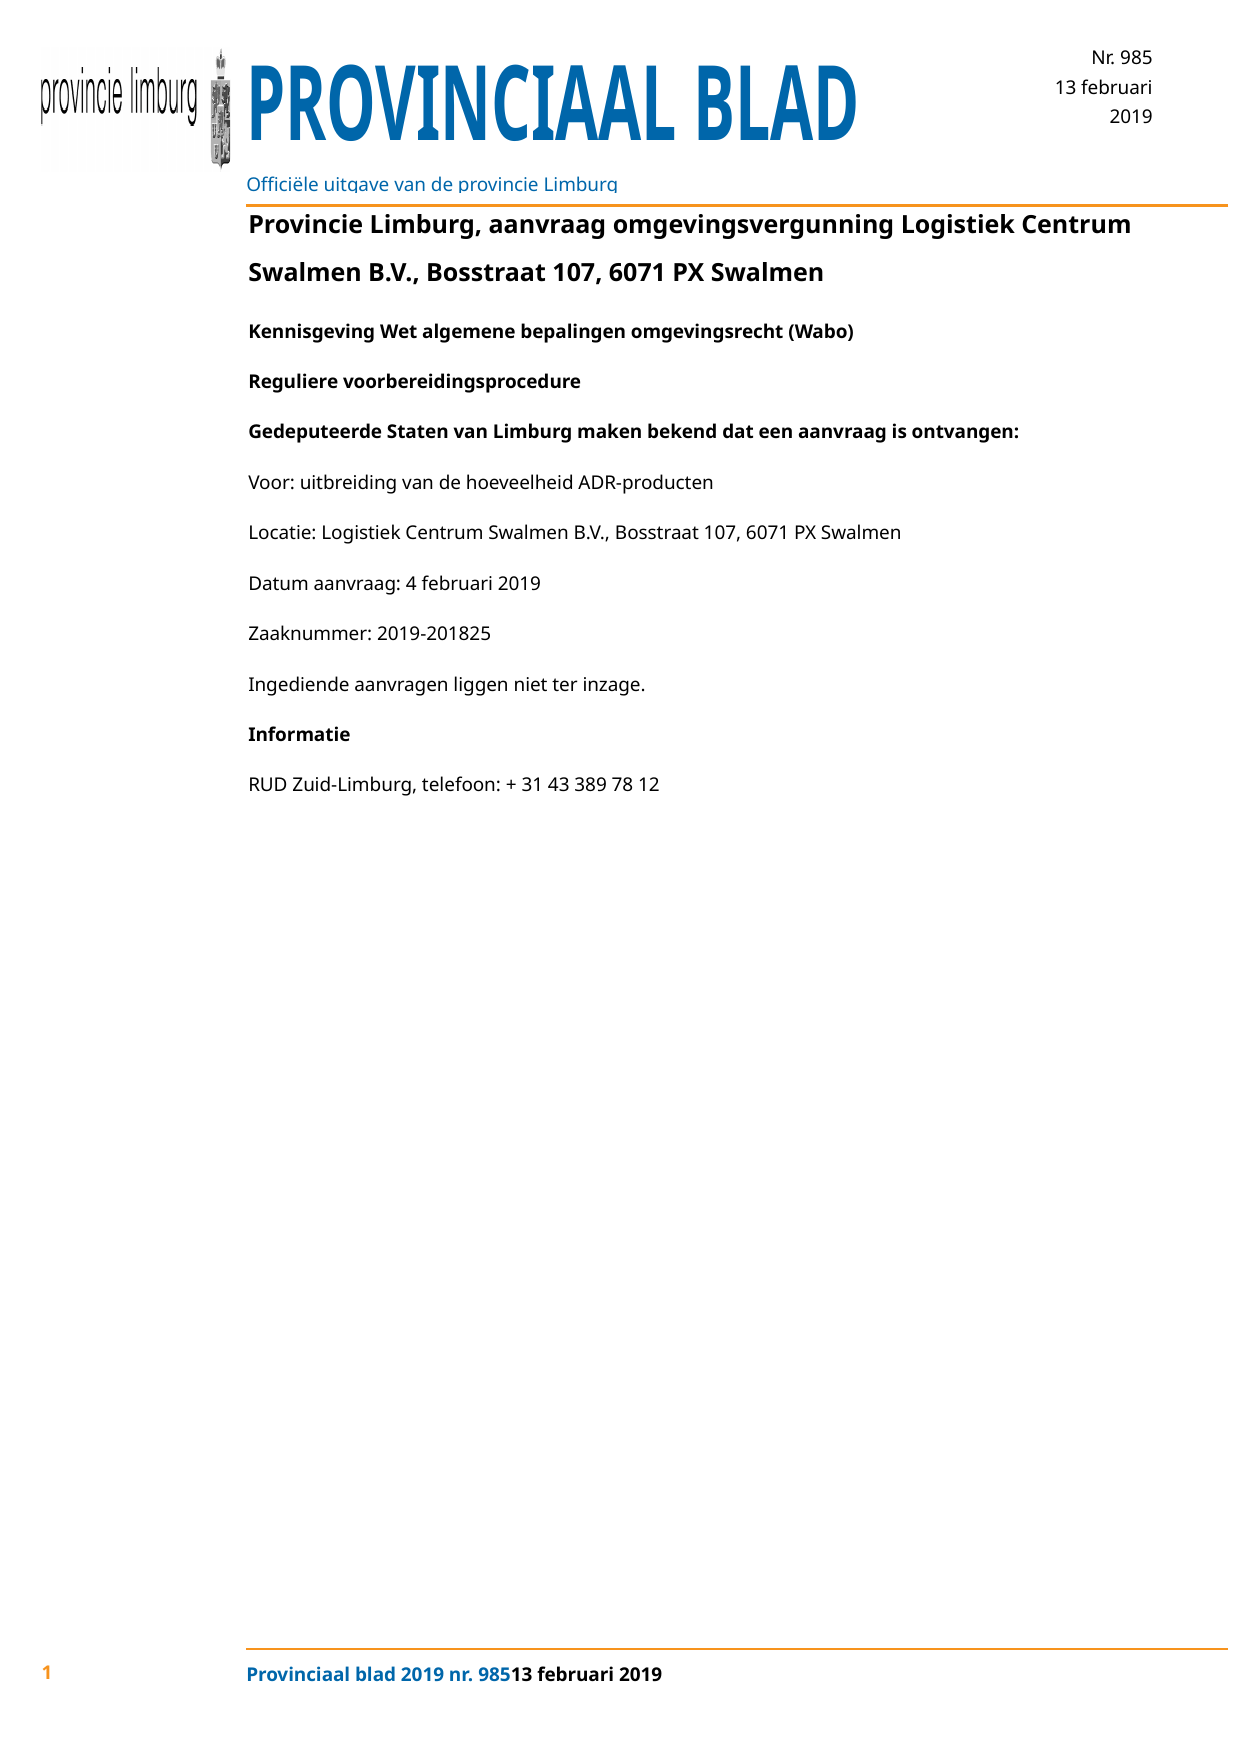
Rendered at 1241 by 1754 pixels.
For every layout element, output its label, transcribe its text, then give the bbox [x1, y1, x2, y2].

text Reguliere voorbereidingsprocedure [248, 368, 1152, 394]
text Kennisgeving Wet algemene bepalingen omgevingsrecht (Wabo) [248, 318, 1152, 344]
text Provincie Limburg, aanvraag omgevingsvergunning Logistiek Centrum Swalmen B.V., Bosstraat 107, 6071 PX Swalmen [248, 207, 1152, 288]
text Informatie [248, 721, 1152, 747]
text Gedeputeerde Staten van Limburg maken bekend dat een aanvraag is ontvangen: [248, 419, 1152, 444]
picture [41, 47, 231, 172]
text Zaaknummer: 2019-201825 [248, 620, 1152, 646]
text Locatie: Logistiek Centrum Swalmen B.V., Bosstraat 107, 6071 PX Swalmen [248, 519, 1152, 545]
text Datum aanvraag: 4 februari 2019 [248, 570, 1152, 596]
text Voor: uitbreiding van de hoeveelheid ADR-producten [248, 469, 1152, 495]
text RUD Zuid-Limburg, telefoon: + 31 43 389 78 12 [248, 772, 1152, 797]
text Ingediende aanvragen liggen niet ter inzage. [248, 671, 1152, 697]
